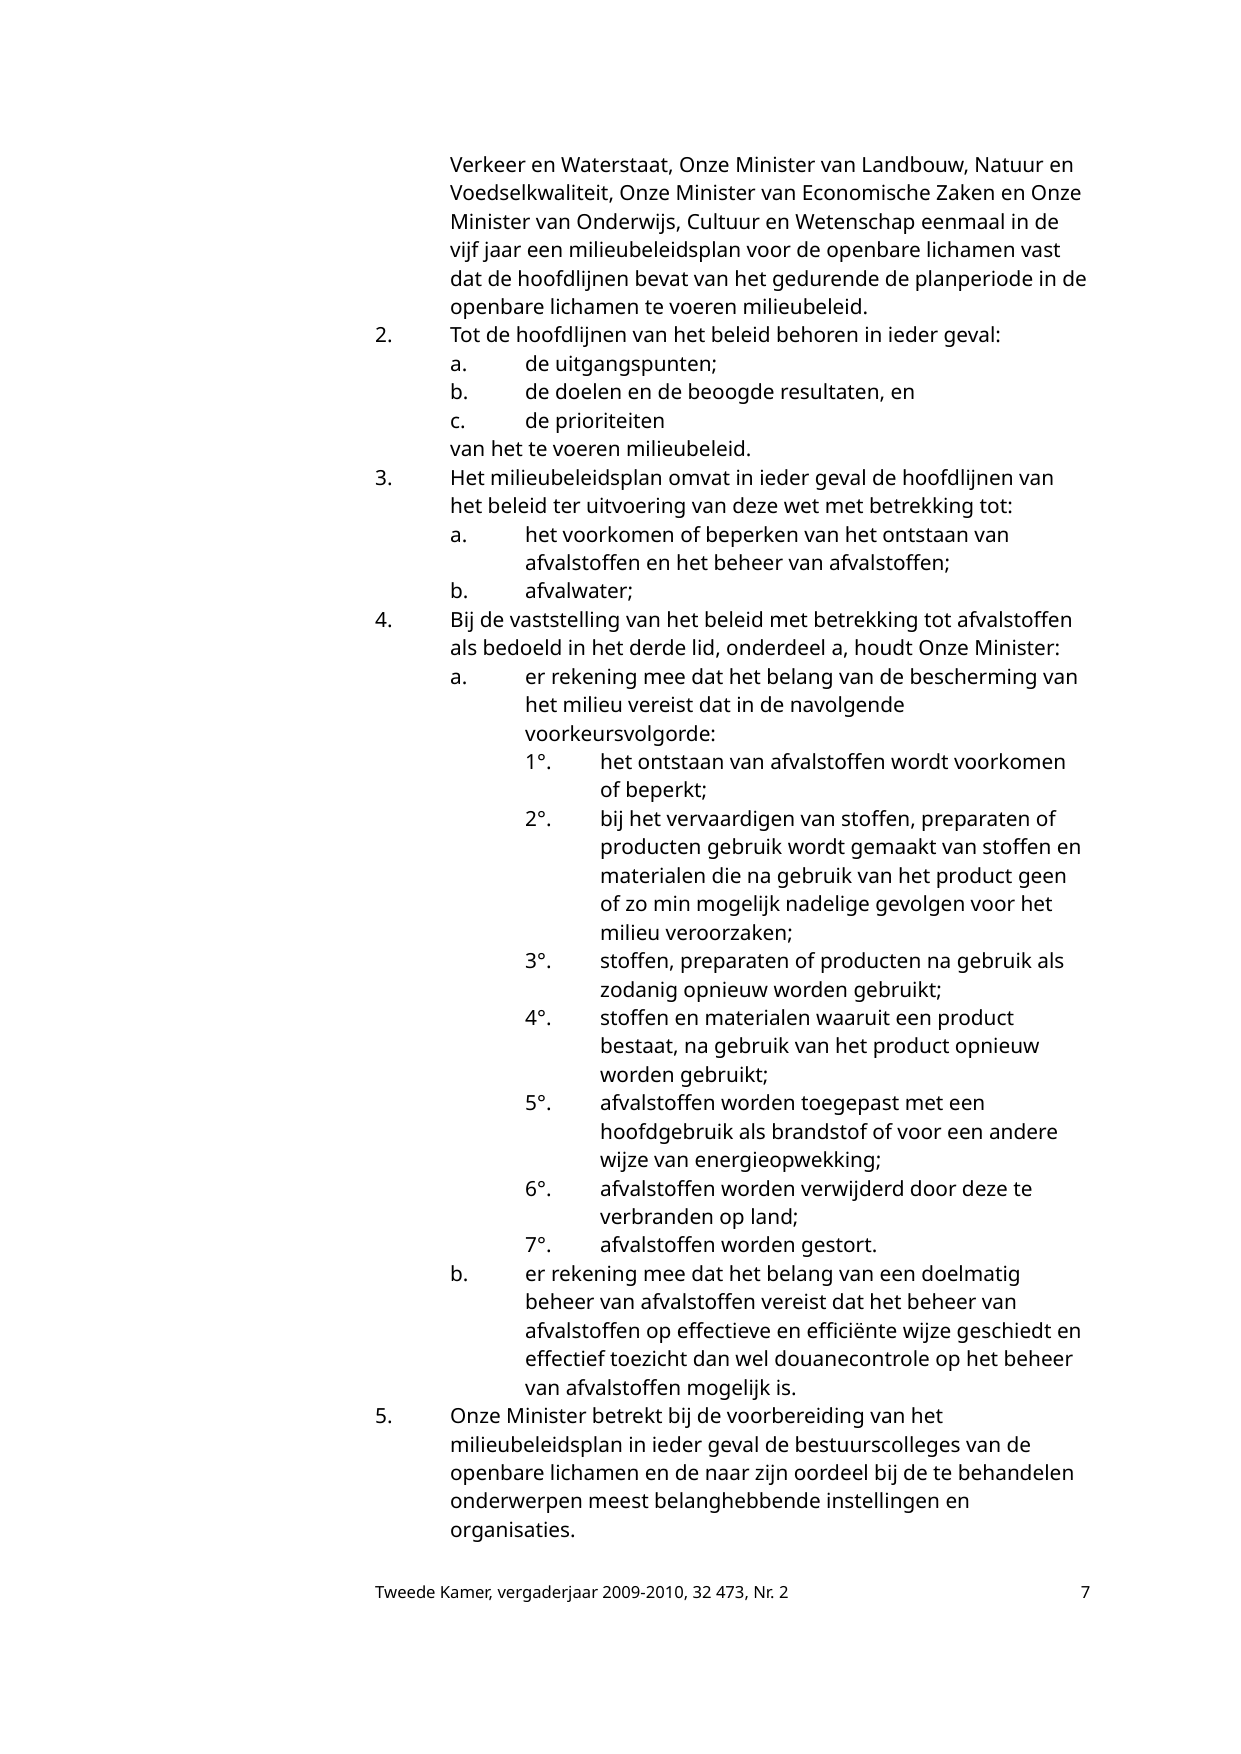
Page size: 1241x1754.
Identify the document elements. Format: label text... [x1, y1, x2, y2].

list afvalstoffen worden toegepast met een hoofdgebruik als brandstof of voor een andere wijze van energieopwekking; [525, 1088, 1090, 1174]
list Onze Minister betrekt bij de voorbereiding van het milieubeleidsplan in ieder geval de bestuurscolleges van de openbare lichamen en de naar zijn oordeel bij de te behandelen onderwerpen meest belanghebbende instellingen en organisaties. [375, 1401, 1090, 1543]
list er rekening mee dat het belang van een doelmatig beheer van afvalstoffen vereist dat het beheer van afvalstoffen op effectieve en efficiënte wijze geschiedt en effectief toezicht dan wel douanecontrole op het beheer van afvalstoffen mogelijk is. [450, 1259, 1090, 1401]
list Tot de hoofdlijnen van het beleid behoren in ieder geval: [375, 321, 1090, 349]
list Bij de vaststelling van het beleid met betrekking tot afvalstoffen als bedoeld in het derde lid, onderdeel a, houdt Onze Minister: [375, 605, 1090, 662]
list van het te voeren milieubeleid. [375, 434, 1090, 463]
list de doelen en de beoogde resultaten, en [450, 377, 1090, 406]
list de uitgangspunten; [450, 349, 1090, 377]
list stoffen, preparaten of producten na gebruik als zodanig opnieuw worden gebruikt; [525, 946, 1090, 1003]
list bij het vervaardigen van stoffen, preparaten of producten gebruik wordt gemaakt van stoffen en materialen die na gebruik van het product geen of zo min mogelijk nadelige gevolgen voor het milieu veroorzaken; [525, 804, 1090, 946]
list stoffen en materialen waaruit een product bestaat, na gebruik van het product opnieuw worden gebruikt; [525, 1003, 1090, 1088]
list er rekening mee dat het belang van de bescherming van het milieu vereist dat in de navolgende voorkeursvolgorde: [450, 662, 1090, 747]
list afvalwater; [450, 577, 1090, 605]
list Het milieubeleidsplan omvat in ieder geval de hoofdlijnen van het beleid ter uitvoering van deze wet met betrekking tot: [375, 463, 1090, 520]
list afvalstoffen worden gestort. [525, 1231, 1090, 1259]
list afvalstoffen worden verwijderd door deze te verbranden op land; [525, 1174, 1090, 1231]
list het ontstaan van afvalstoffen wordt voorkomen of beperkt; [525, 747, 1090, 804]
list de prioriteiten [450, 406, 1090, 434]
list Verkeer en Waterstaat, Onze Minister van Landbouw, Natuur en Voedselkwaliteit, Onze Minister van Economische Zaken en Onze Minister van Onderwijs, Cultuur en Wetenschap eenmaal in de vijf jaar een milieubeleidsplan voor de openbare lichamen vast dat de hoofdlijnen bevat van het gedurende de planperiode in de openbare lichamen te voeren milieubeleid. [375, 150, 1090, 321]
list het voorkomen of beperken van het ontstaan van afvalstoffen en het beheer van afvalstoffen; [450, 520, 1090, 577]
